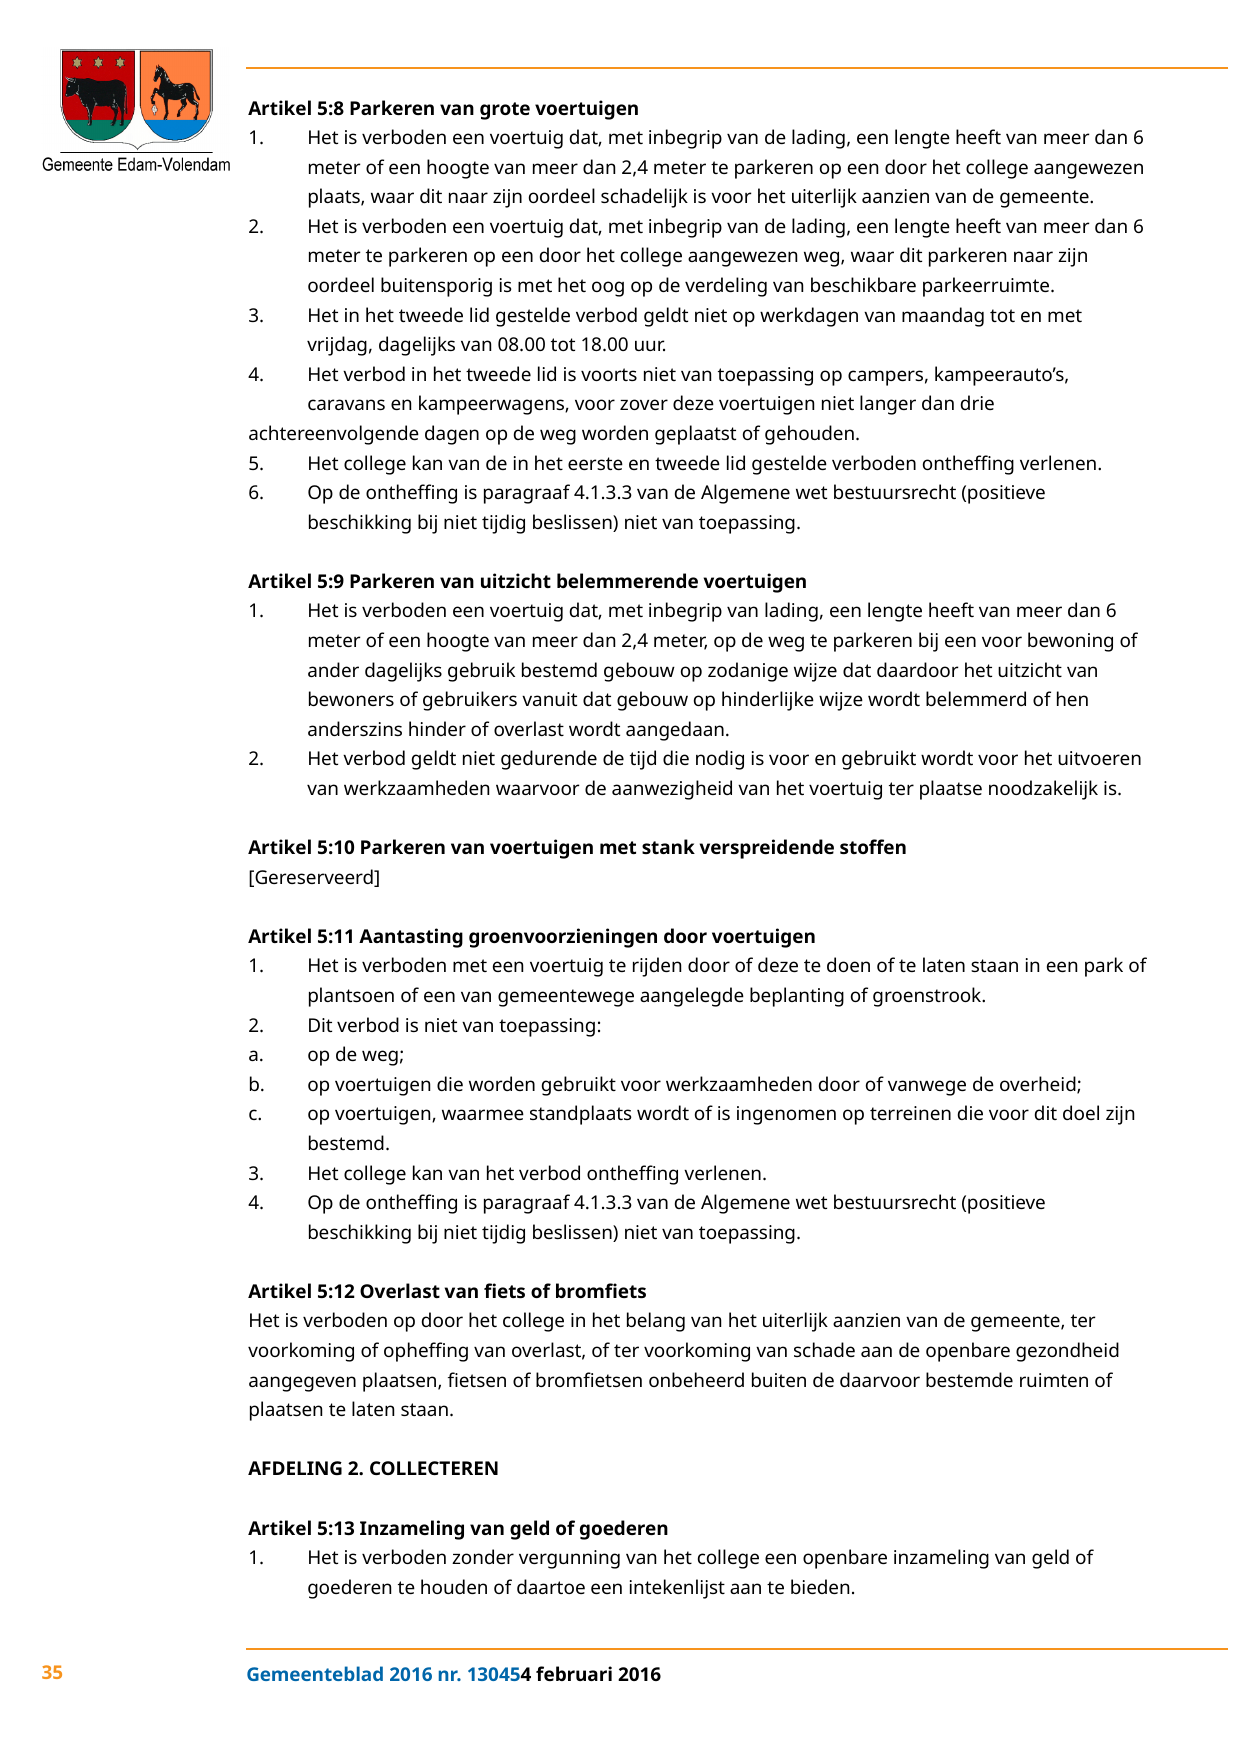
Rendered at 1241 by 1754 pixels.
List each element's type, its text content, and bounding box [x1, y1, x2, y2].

text AFDELING 2. COLLECTEREN [248, 1456, 1152, 1481]
list Dit verbod is niet van toepassing: [248, 1012, 1152, 1038]
text [Gereserveerd] [248, 864, 1152, 890]
text Artikel 5:12 Overlast van fiets of bromfiets [248, 1278, 1152, 1304]
text Artikel 5:10 Parkeren van voertuigen met stank verspreidende stoffen [248, 834, 1152, 860]
list op voertuigen, waarmee standplaats wordt of is ingenomen op terreinen die voor dit doel zijn bestemd. [248, 1101, 1152, 1156]
text achtereenvolgende dagen op de weg worden geplaatst of gehouden. [248, 420, 1152, 446]
text Artikel 5:13 Inzameling van geld of goederen [248, 1515, 1152, 1541]
list Het verbod in het tweede lid is voorts niet van toepassing op campers, kampeerauto’s, caravans en kampeerwagens, voor zover deze voertuigen niet langer dan drie [248, 361, 1152, 416]
text Artikel 5:8 Parkeren van grote voertuigen [248, 95, 1152, 121]
list Het is verboden met een voertuig te rijden door of deze te doen of te laten staan in een park of plantsoen of een van gemeentewege aangelegde beplanting of groenstrook. [248, 953, 1152, 1008]
list Het is verboden een voertuig dat, met inbegrip van de lading, een lengte heeft van meer dan 6 meter te parkeren op een door het college aangewezen weg, waar dit parkeren naar zijn oordeel buitensporig is met het oog op de verdeling van beschikbare parkeerruimte. [248, 213, 1152, 298]
list Op de ontheffing is paragraaf 4.1.3.3 van de Algemene wet bestuursrecht (positieve beschikking bij niet tijdig beslissen) niet van toepassing. [248, 1189, 1152, 1245]
list Het college kan van het verbod ontheffing verlenen. [248, 1160, 1152, 1186]
list op voertuigen die worden gebruikt voor werkzaamheden door of vanwege de overheid; [248, 1071, 1152, 1097]
text Het is verboden op door het college in het belang van het uiterlijk aanzien van de gemeente, ter voorkoming of opheffing van overlast, of ter voorkoming van schade aan de openbare gezondheid aangegeven plaatsen, fietsen of bromfietsen onbeheerd buiten de daarvoor bestemde ruimten of plaatsen te laten staan. [248, 1308, 1152, 1422]
list Het in het tweede lid gestelde verbod geldt niet op werkdagen van maandag tot en met vrijdag, dagelijks van 08.00 tot 18.00 uur. [248, 302, 1152, 357]
list Het college kan van de in het eerste en tweede lid gestelde verboden ontheffing verlenen. [248, 450, 1152, 476]
list Op de ontheffing is paragraaf 4.1.3.3 van de Algemene wet bestuursrecht (positieve beschikking bij niet tijdig beslissen) niet van toepassing. [248, 479, 1152, 535]
text Artikel 5:9 Parkeren van uitzicht belemmerende voertuigen [248, 568, 1152, 594]
picture [41, 47, 231, 172]
list Het is verboden een voertuig dat, met inbegrip van de lading, een lengte heeft van meer dan 6 meter of een hoogte van meer dan 2,4 meter te parkeren op een door het college aangewezen plaats, waar dit naar zijn oordeel schadelijk is voor het uiterlijk aanzien van de gemeente. [248, 124, 1152, 209]
list Het is verboden zonder vergunning van het college een openbare inzameling van geld of goederen te houden of daartoe een intekenlijst aan te bieden. [248, 1544, 1152, 1600]
list op de weg; [248, 1041, 1152, 1067]
list Het verbod geldt niet gedurende de tijd die nodig is voor en gebruikt wordt voor het uitvoeren van werkzaamheden waarvoor de aanwezigheid van het voertuig ter plaatse noodzakelijk is. [248, 746, 1152, 801]
text Artikel 5:11 Aantasting groenvoorzieningen door voertuigen [248, 923, 1152, 949]
list Het is verboden een voertuig dat, met inbegrip van lading, een lengte heeft van meer dan 6 meter of een hoogte van meer dan 2,4 meter, op de weg te parkeren bij een voor bewoning of ander dagelijks gebruik bestemd gebouw op zodanige wijze dat daardoor het uitzicht van bewoners of gebruikers vanuit dat gebouw op hinderlijke wijze wordt belemmerd of hen anderszins hinder of overlast wordt aangedaan. [248, 598, 1152, 742]
